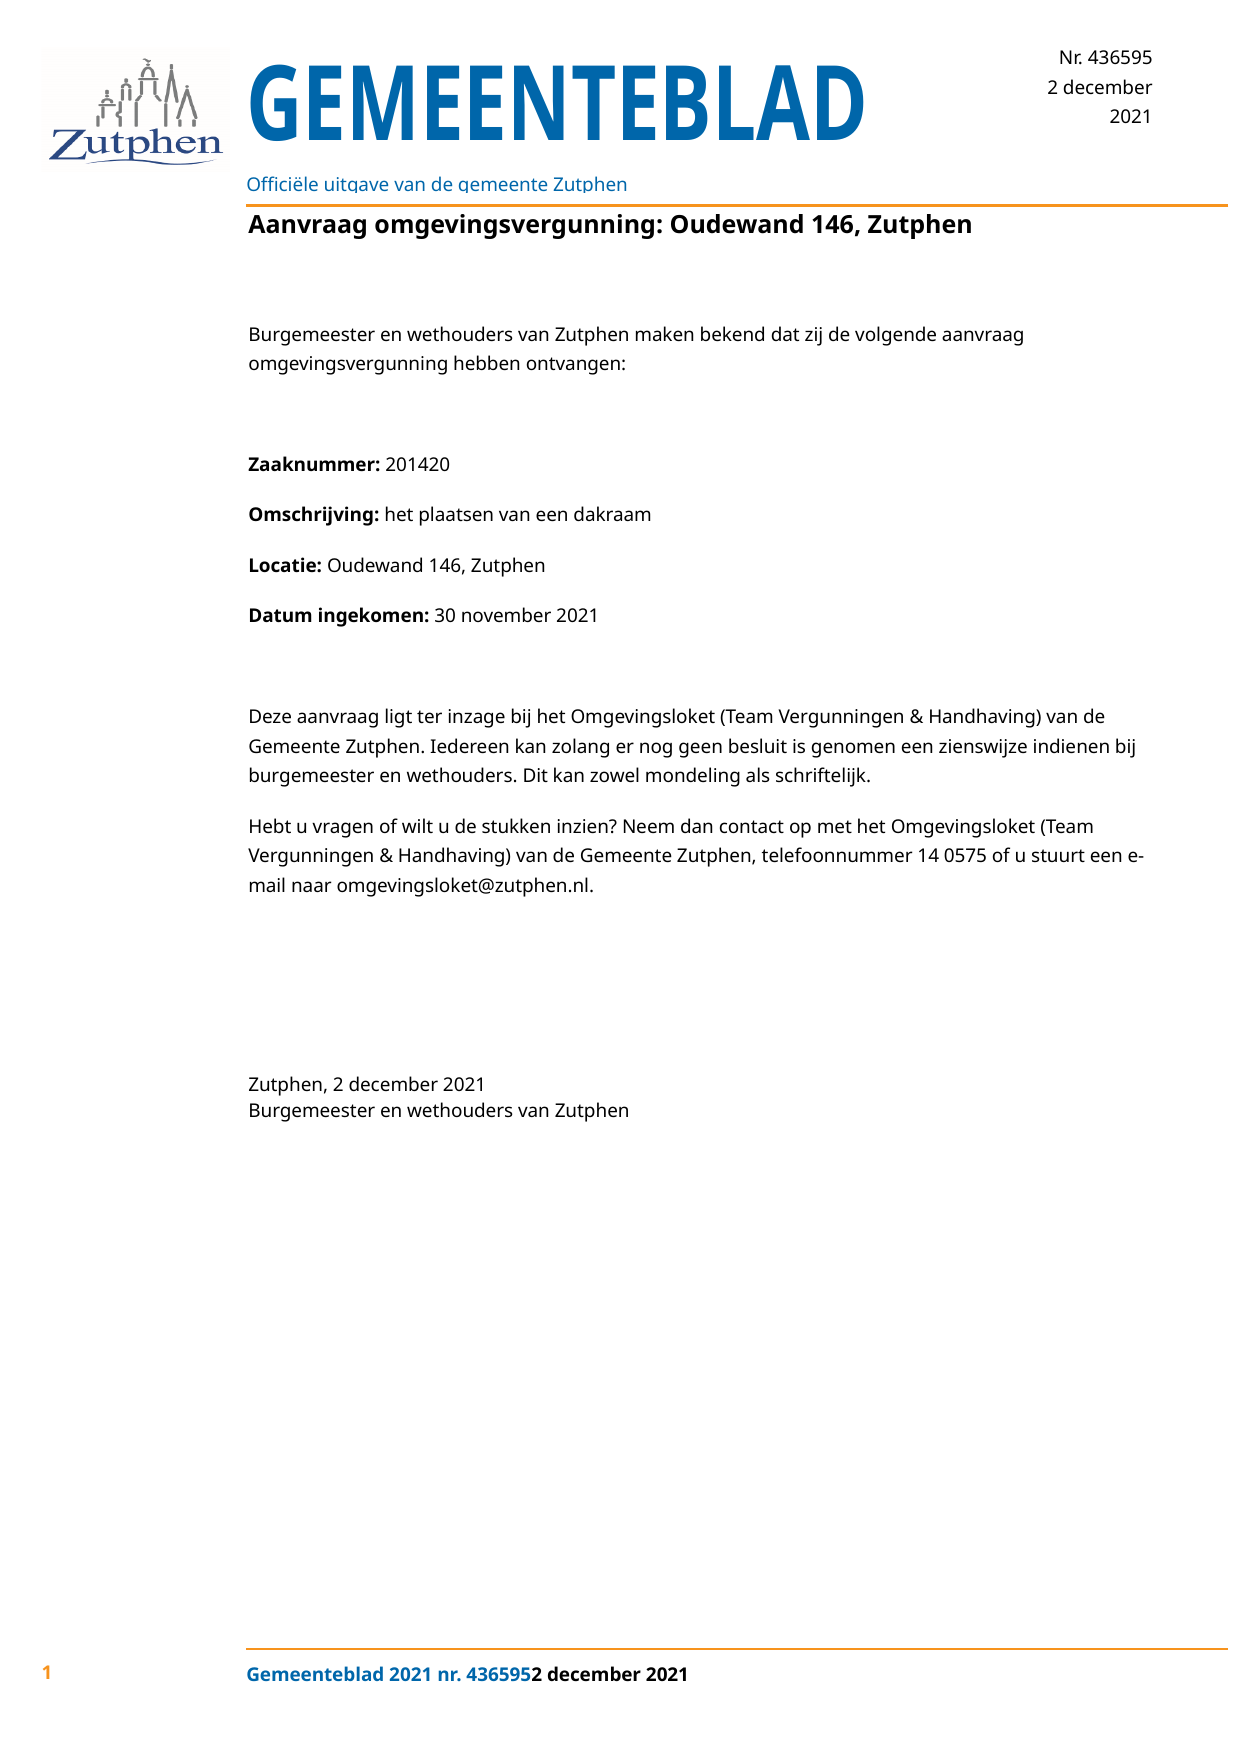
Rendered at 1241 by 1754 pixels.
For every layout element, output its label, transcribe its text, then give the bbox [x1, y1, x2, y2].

text Deze aanvraag ligt ter inzage bij het Omgevingsloket (Team Vergunningen & Handhaving) van de Gemeente Zutphen. Iedereen kan zolang er nog geen besluit is genomen een zienswijze indienen bij burgemeester en wethouders. Dit kan zowel mondeling als schriftelijk. [248, 703, 1152, 788]
text Zutphen, 2 december 2021 [248, 1071, 1152, 1097]
text Burgemeester en wethouders van Zutphen maken bekend dat zij de volgende aanvraag omgevingsvergunning hebben ontvangen: [248, 321, 1152, 376]
text Zaaknummer: 201420 [248, 451, 1152, 477]
picture [41, 47, 231, 172]
text Aanvraag omgevingsvergunning: Oudewand 146, Zutphen [248, 207, 1152, 241]
text Omschrijving: het plaatsen van een dakraam [248, 502, 1152, 527]
text Locatie: Oudewand 146, Zutphen [248, 552, 1152, 578]
text Hebt u vragen of wilt u de stukken inzien? Neem dan contact op met het Omgevingsloket (Team Vergunningen & Handhaving) van de Gemeente Zutphen, telefoonnummer 14 0575 of u stuurt een e-mail naar omgevingsloket@zutphen.nl. [248, 813, 1152, 898]
text Burgemeester en wethouders van Zutphen [248, 1097, 1152, 1122]
text Datum ingekomen: 30 november 2021 [248, 602, 1152, 628]
